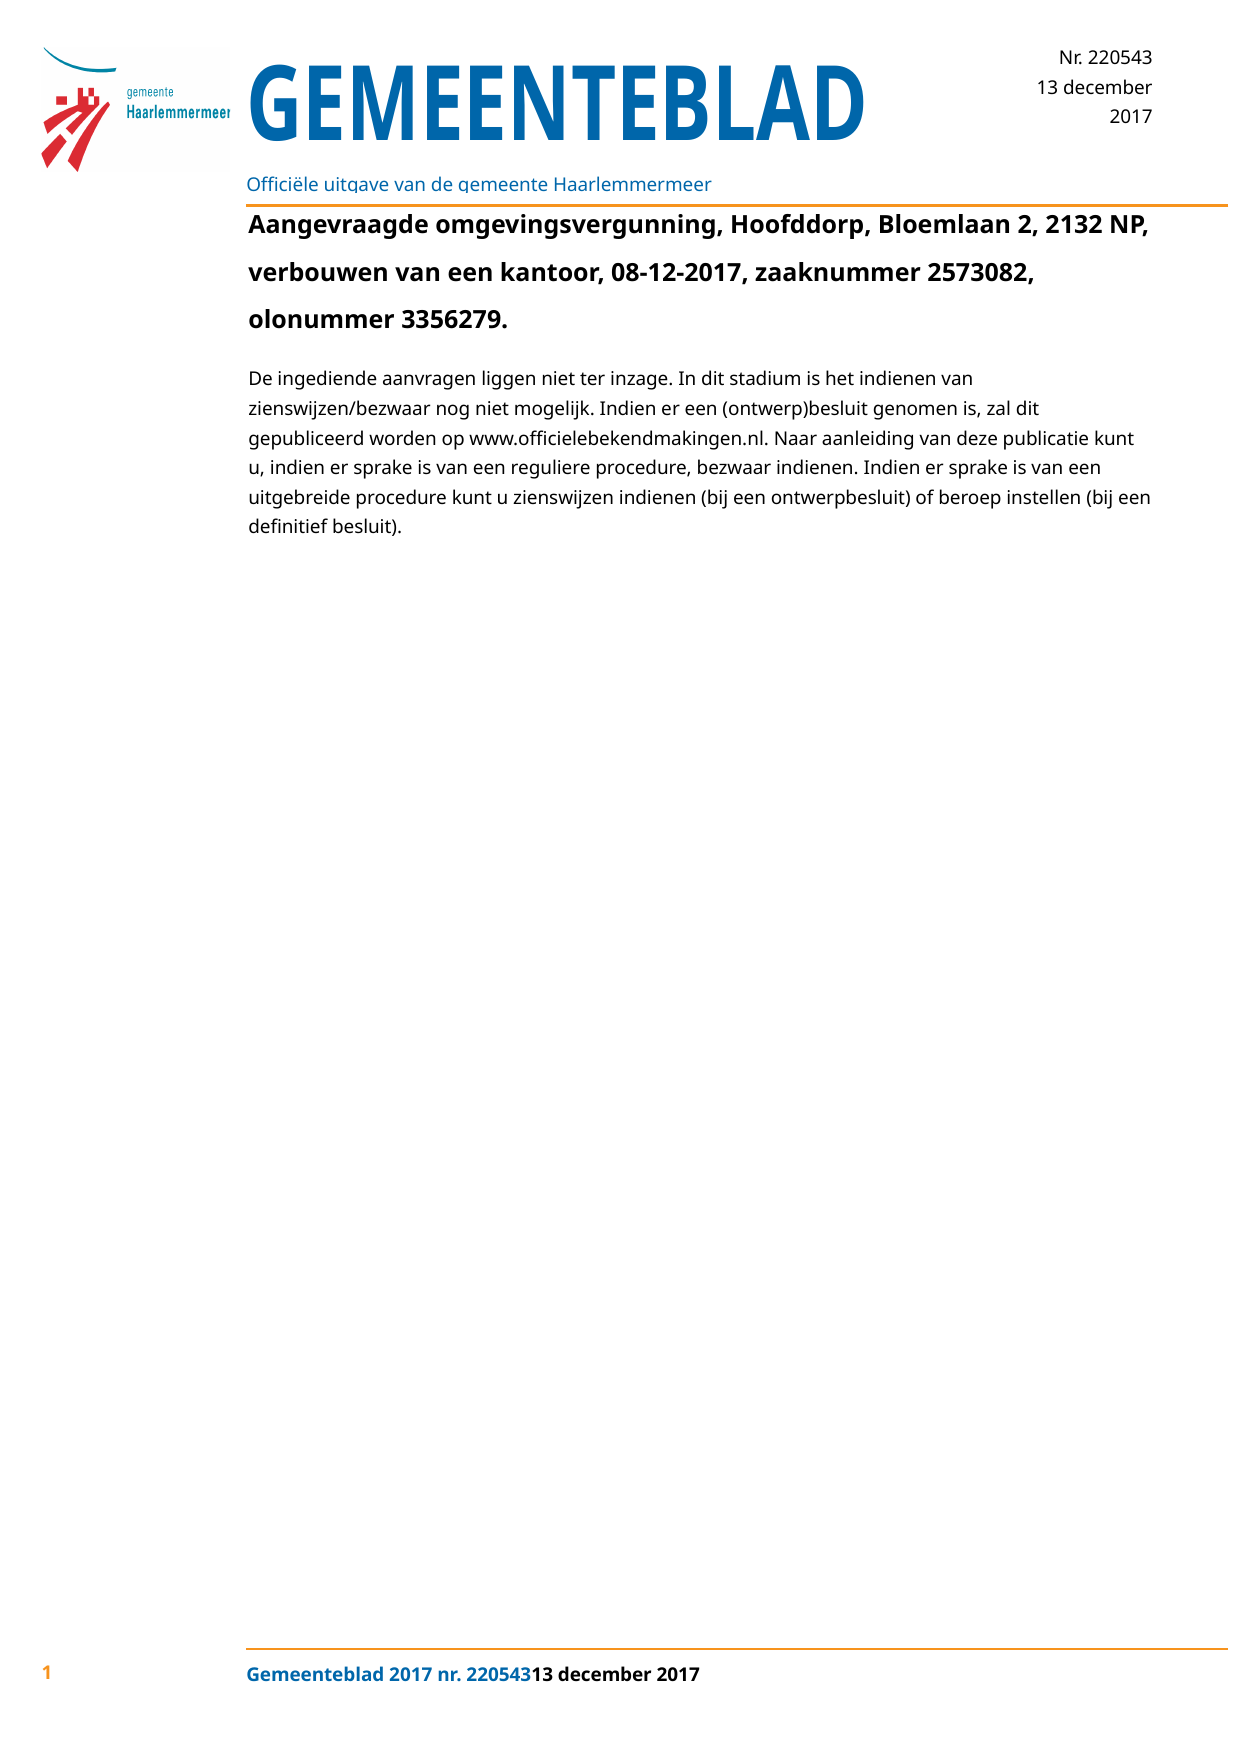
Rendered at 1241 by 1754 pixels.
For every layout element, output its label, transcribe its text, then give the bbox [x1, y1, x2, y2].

text Aangevraagde omgevingsvergunning, Hoofddorp, Bloemlaan 2, 2132 NP, verbouwen van een kantoor, 08-12-2017, zaaknummer 2573082, olonummer 3356279. [248, 207, 1152, 336]
picture [41, 47, 231, 172]
text De ingediende aanvragen liggen niet ter inzage. In dit stadium is het indienen van zienswijzen/bezwaar nog niet mogelijk. Indien er een (ontwerp)besluit genomen is, zal dit gepubliceerd worden op www.officielebekendmakingen.nl. Naar aanleiding van deze publicatie kunt u, indien er sprake is van een reguliere procedure, bezwaar indienen. Indien er sprake is van een uitgebreide procedure kunt u zienswijzen indienen (bij een ontwerpbesluit) of beroep instellen (bij een definitief besluit). [248, 366, 1152, 539]
